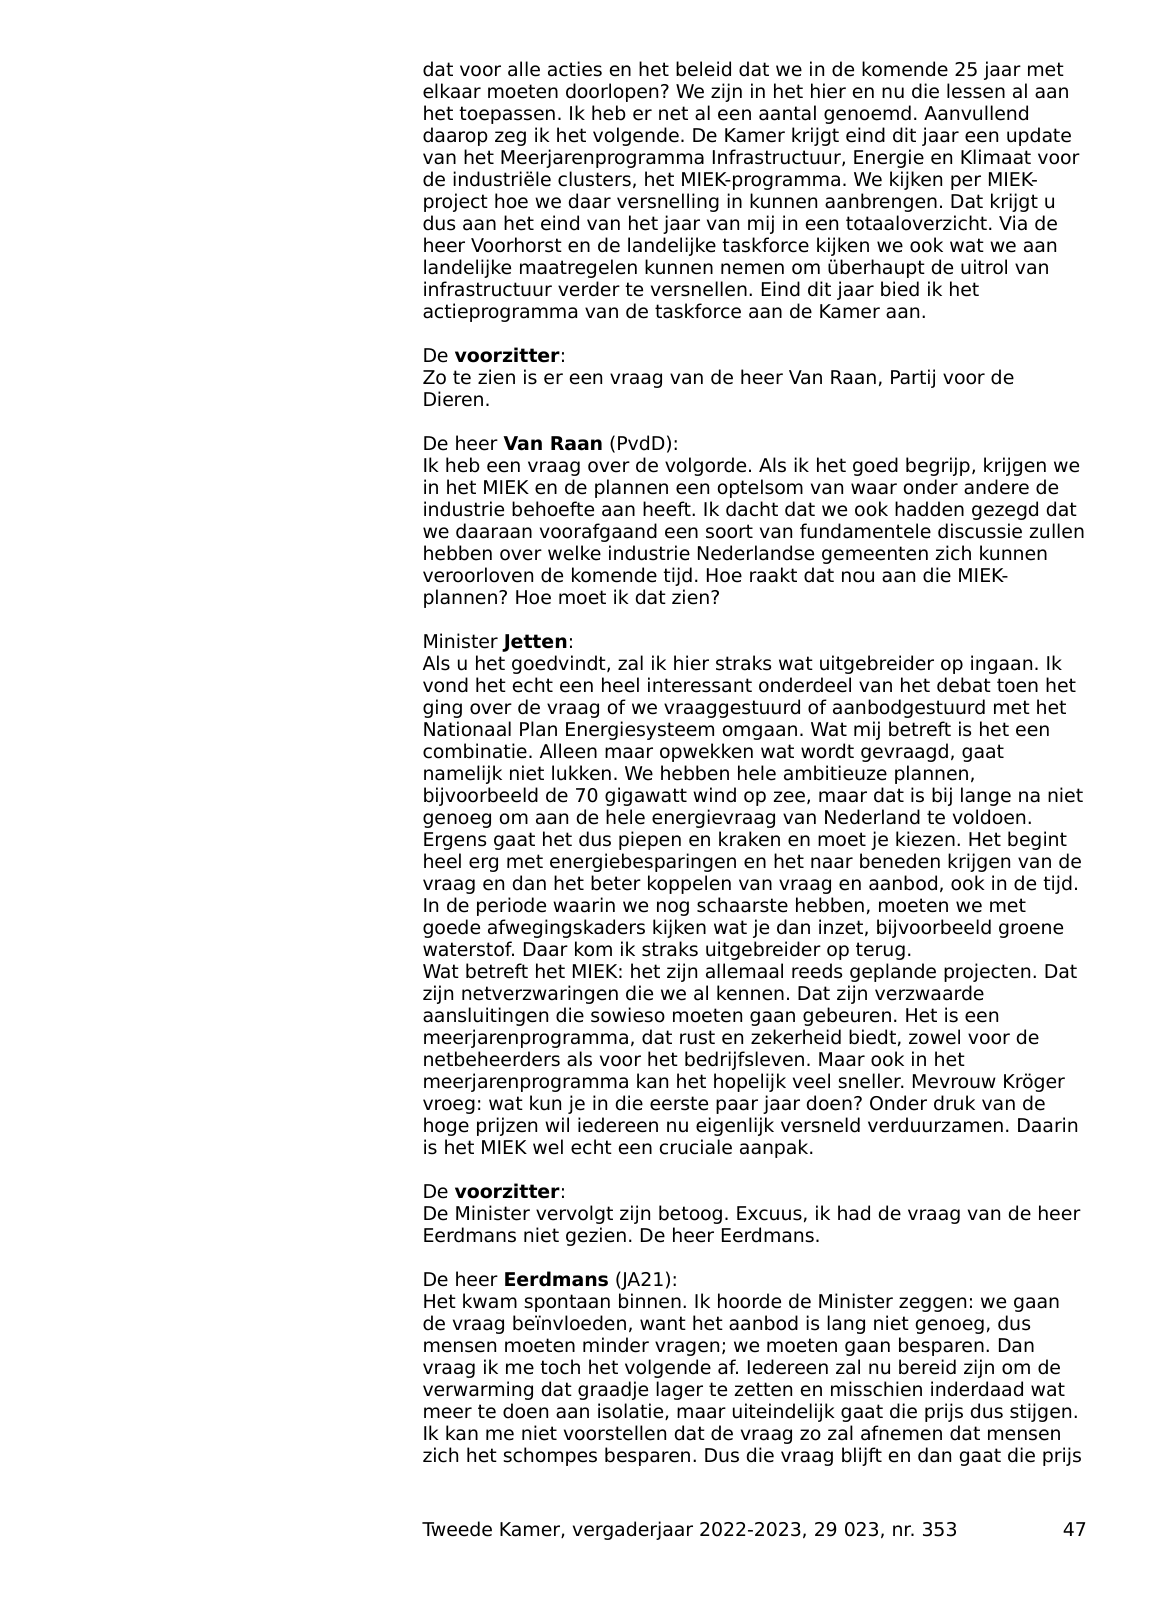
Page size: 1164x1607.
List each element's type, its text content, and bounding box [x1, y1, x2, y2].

text De heer Van Raan (PvdD): [422, 433, 1087, 455]
text Als u het goedvindt, zal ik hier straks wat uitgebreider op ingaan. Ik vond het echt een heel interessant onderdeel van het debat toen het ging over de vraag of we vraaggestuurd of aanbodgestuurd met het Nationaal Plan Energiesysteem omgaan. Wat mij betreft is het een combinatie. Alleen maar opwekken wat wordt gevraagd, gaat namelijk niet lukken. We hebben hele ambitieuze plannen, bijvoorbeeld de 70 gigawatt wind op zee, maar dat is bij lange na niet genoeg om aan de hele energievraag van Nederland te voldoen. Ergens gaat het dus piepen en kraken en moet je kiezen. Het begint heel erg met energiebesparingen en het naar beneden krijgen van de vraag en dan het beter koppelen van vraag en aanbod, ook in de tijd. In de periode waarin we nog schaarste hebben, moeten we met goede afwegingskaders kijken wat je dan inzet, bijvoorbeeld groene waterstof. Daar kom ik straks uitgebreider op terug. [422, 653, 1087, 961]
text De Minister vervolgt zijn betoog. Excuus, ik had de vraag van de heer Eerdmans niet gezien. De heer Eerdmans. [422, 1203, 1087, 1247]
text Het kwam spontaan binnen. Ik hoorde de Minister zeggen: we gaan de vraag beïnvloeden, want het aanbod is lang niet genoeg, dus mensen moeten minder vragen; we moeten gaan besparen. Dan vraag ik me toch het volgende af. Iedereen zal nu bereid zijn om de verwarming dat graadje lager te zetten en misschien inderdaad wat meer te doen aan isolatie, maar uiteindelijk gaat die prijs dus stijgen. Ik kan me niet voorstellen dat de vraag zo zal afnemen dat mensen zich het schompes besparen. Dus die vraag blijft en dan gaat die prijs [422, 1291, 1087, 1467]
text De voorzitter: [422, 345, 1087, 367]
text De heer Eerdmans (JA21): [422, 1269, 1087, 1291]
text Minister Jetten: [422, 631, 1087, 653]
text Ik heb een vraag over de volgorde. Als ik het goed begrijp, krijgen we in het MIEK en de plannen een optelsom van waar onder andere de industrie behoefte aan heeft. Ik dacht dat we ook hadden gezegd dat we daaraan voorafgaand een soort van fundamentele discussie zullen hebben over welke industrie Nederlandse gemeenten zich kunnen veroorloven de komende tijd. Hoe raakt dat nou aan die MIEK-plannen? Hoe moet ik dat zien? [422, 455, 1087, 609]
text Wat betreft het MIEK: het zijn allemaal reeds geplande projecten. Dat zijn netverzwaringen die we al kennen. Dat zijn verzwaarde aansluitingen die sowieso moeten gaan gebeuren. Het is een meerjarenprogramma, dat rust en zekerheid biedt, zowel voor de netbeheerders als voor het bedrijfsleven. Maar ook in het meerjarenprogramma kan het hopelijk veel sneller. Mevrouw Kröger vroeg: wat kun je in die eerste paar jaar doen? Onder druk van de hoge prijzen wil iedereen nu eigenlijk versneld verduurzamen. Daarin is het MIEK wel echt een cruciale aanpak. [422, 961, 1087, 1159]
text Zo te zien is er een vraag van de heer Van Raan, Partij voor de Dieren. [422, 367, 1087, 411]
text dat voor alle acties en het beleid dat we in de komende 25 jaar met elkaar moeten doorlopen? We zijn in het hier en nu die lessen al aan het toepassen. Ik heb er net al een aantal genoemd. Aanvullend daarop zeg ik het volgende. De Kamer krijgt eind dit jaar een update van het Meerjarenprogramma Infrastructuur, Energie en Klimaat voor de industriële clusters, het MIEK-programma. We kijken per MIEK-project hoe we daar versnelling in kunnen aanbrengen. Dat krijgt u dus aan het eind van het jaar van mij in een totaaloverzicht. Via de heer Voorhorst en de landelijke taskforce kijken we ook wat we aan landelijke maatregelen kunnen nemen om überhaupt de uitrol van infrastructuur verder te versnellen. Eind dit jaar bied ik het actieprogramma van de taskforce aan de Kamer aan. [422, 59, 1087, 323]
text De voorzitter: [422, 1181, 1087, 1203]
